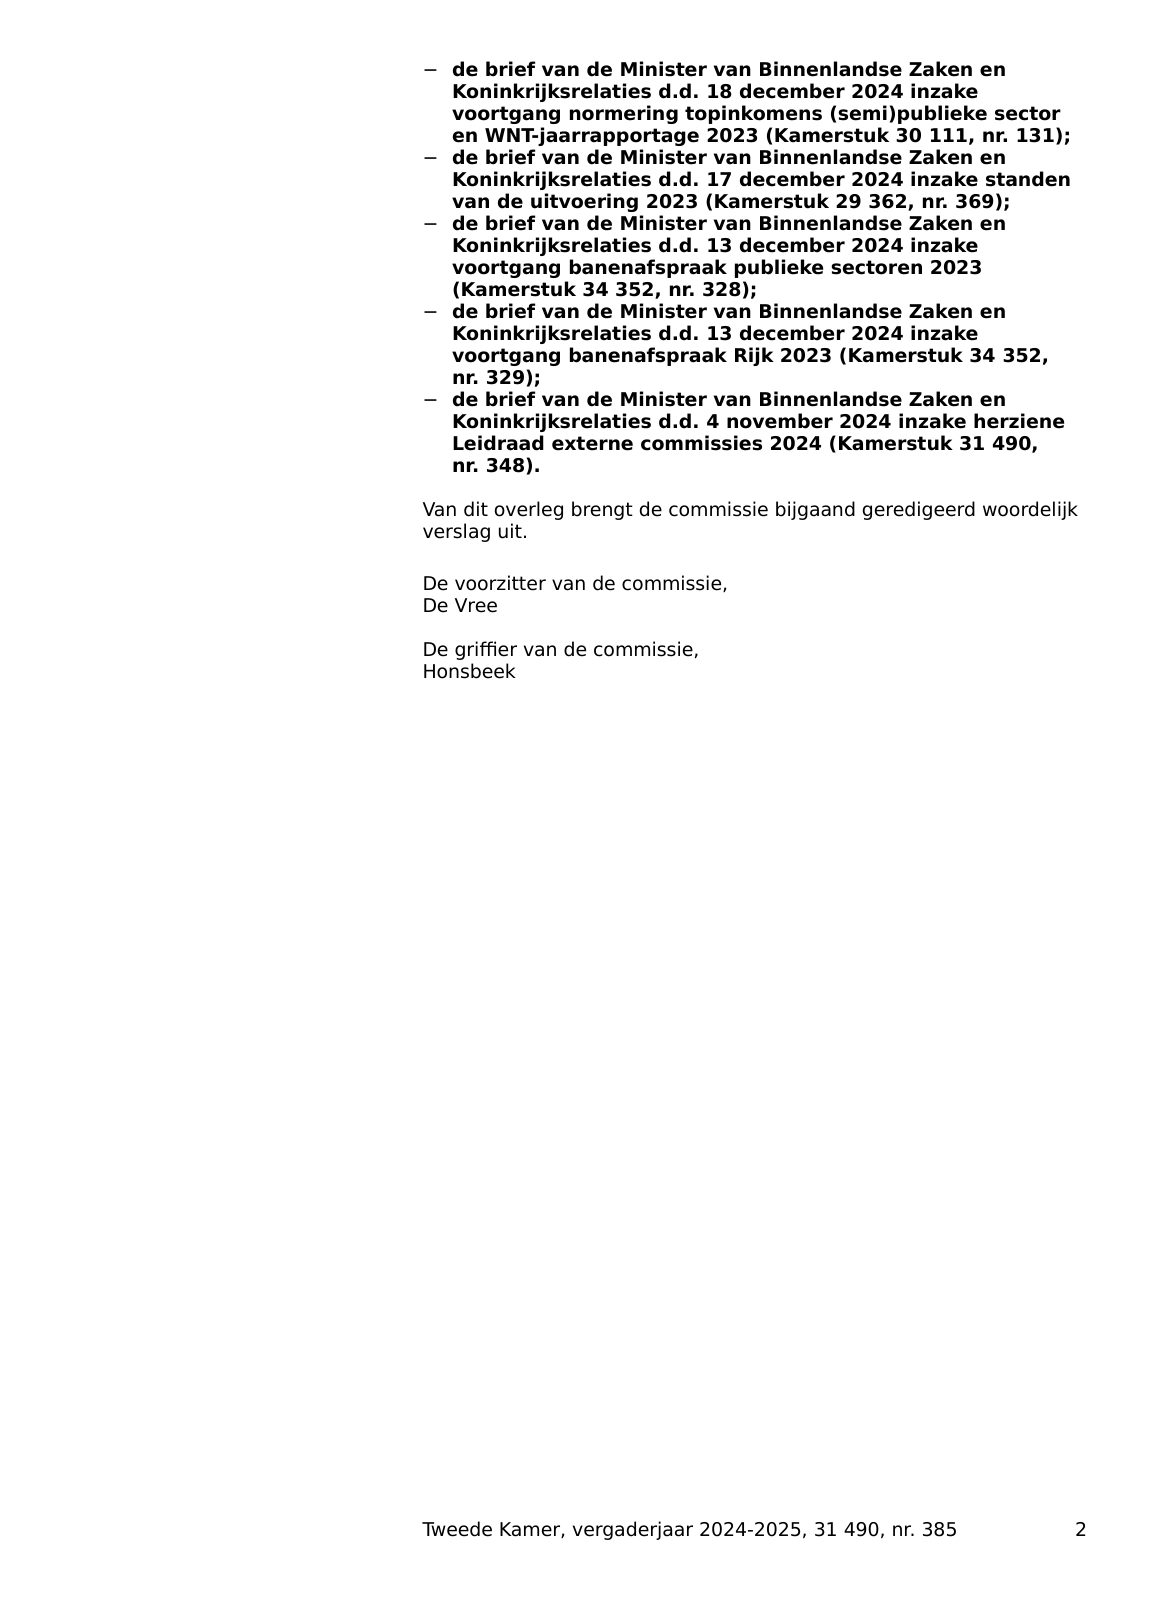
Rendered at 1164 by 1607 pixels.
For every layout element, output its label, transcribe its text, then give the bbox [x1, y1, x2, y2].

text − de brief van de Minister van Binnenlandse Zaken en Koninkrijksrelaties d.d. 13 december 2024 inzake voortgang banenafspraak publieke sectoren 2023 (Kamerstuk 34 352, nr. 328); [422, 213, 1087, 301]
text De voorzitter van de commissie, De Vree [422, 573, 1087, 617]
text Van dit overleg brengt de commissie bijgaand geredigeerd woordelijk verslag uit. [422, 499, 1087, 543]
text − de brief van de Minister van Binnenlandse Zaken en Koninkrijksrelaties d.d. 4 november 2024 inzake herziene Leidraad externe commissies 2024 (Kamerstuk 31 490, nr. 348). [422, 389, 1087, 477]
text − de brief van de Minister van Binnenlandse Zaken en Koninkrijksrelaties d.d. 17 december 2024 inzake standen van de uitvoering 2023 (Kamerstuk 29 362, nr. 369); [422, 147, 1087, 213]
text − de brief van de Minister van Binnenlandse Zaken en Koninkrijksrelaties d.d. 13 december 2024 inzake voortgang banenafspraak Rijk 2023 (Kamerstuk 34 352, nr. 329); [422, 301, 1087, 389]
text − de brief van de Minister van Binnenlandse Zaken en Koninkrijksrelaties d.d. 18 december 2024 inzake voortgang normering topinkomens (semi)publieke sector en WNT-jaarrapportage 2023 (Kamerstuk 30 111, nr. 131); [422, 59, 1087, 147]
text De griffier van de commissie, Honsbeek [422, 639, 1087, 683]
